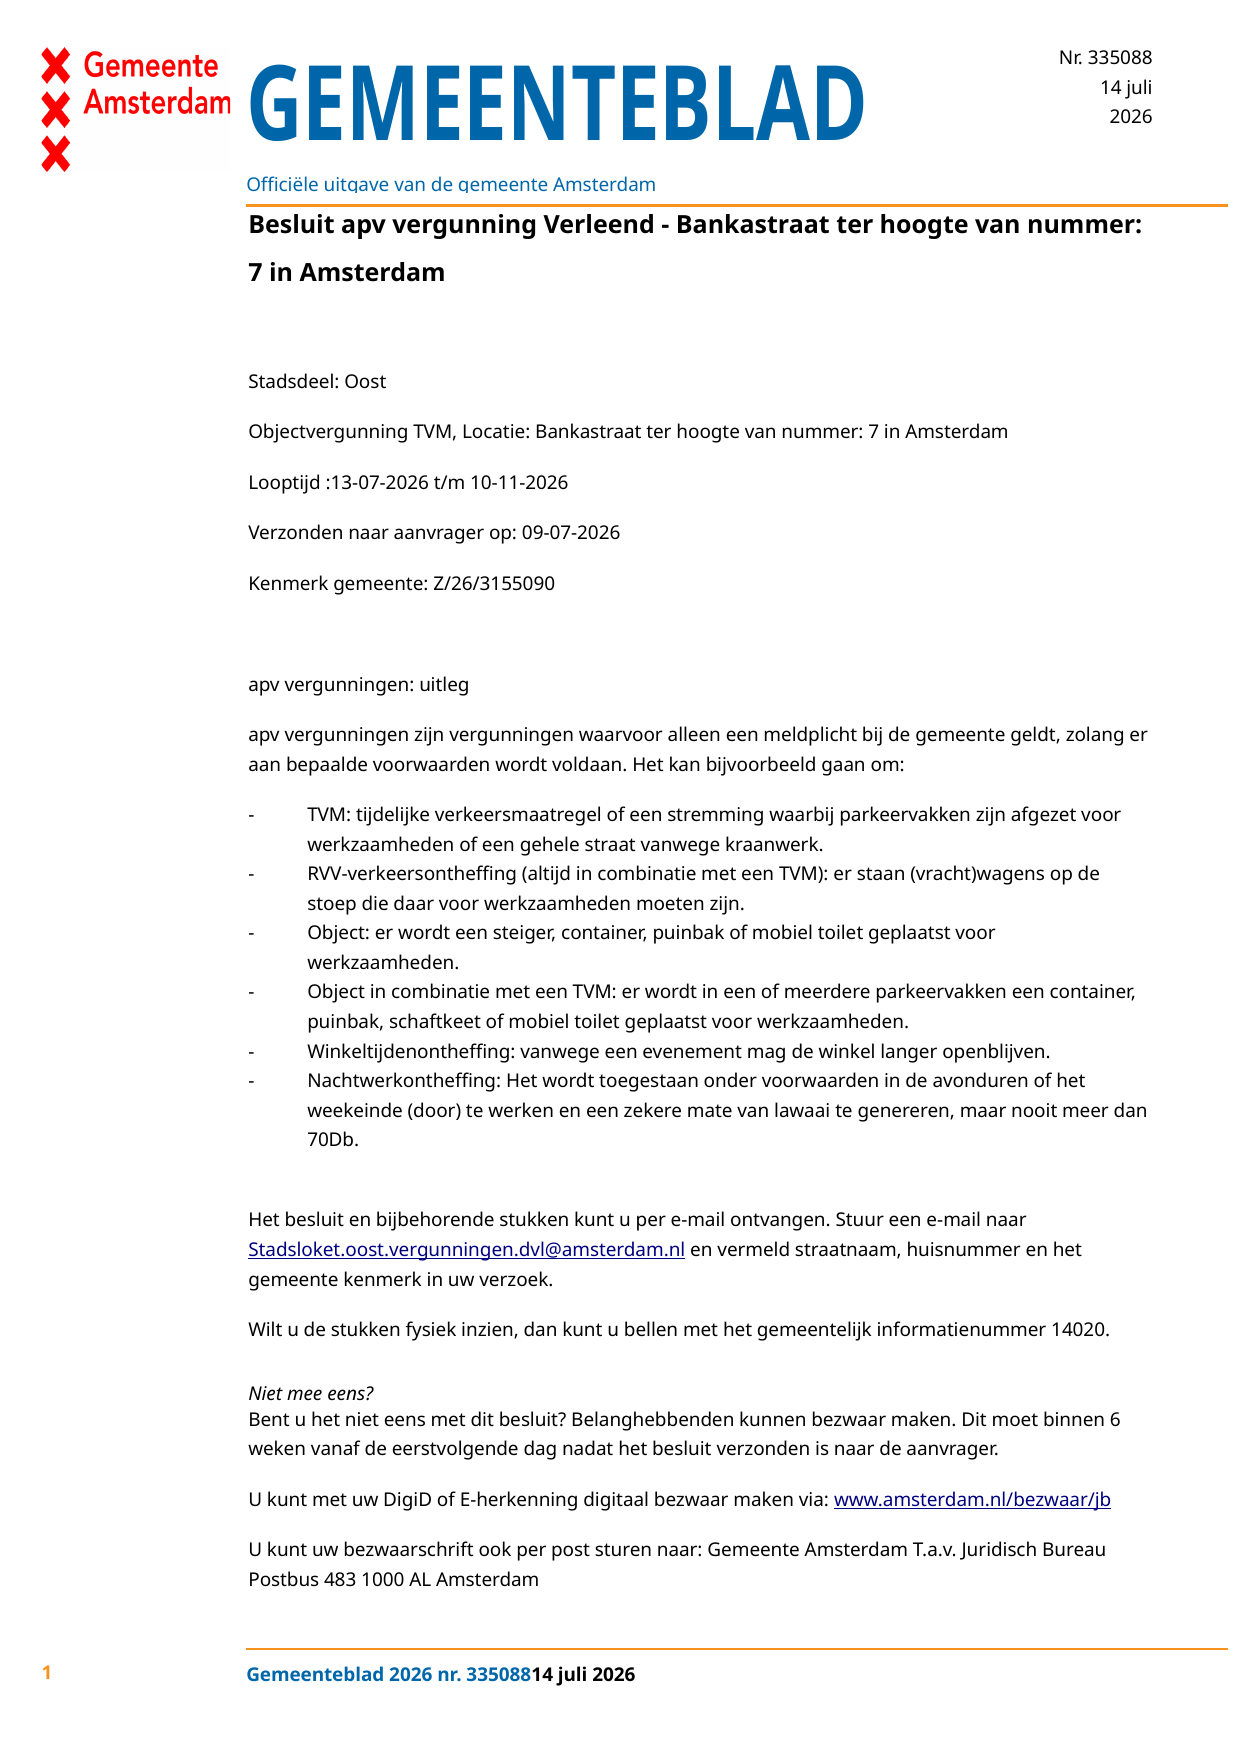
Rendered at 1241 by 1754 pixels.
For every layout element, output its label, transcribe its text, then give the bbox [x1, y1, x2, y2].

text Verzonden naar aanvrager op: 09-07-2026 [248, 519, 1152, 545]
picture [41, 47, 231, 172]
list Nachtwerkontheffing: Het wordt toegestaan onder voorwaarden in de avonduren of het weekeinde (door) te werken en een zekere mate van lawaai te genereren, maar nooit meer dan 70Db. [248, 1067, 1152, 1152]
list TVM: tijdelijke verkeersmaatregel of een stremming waarbij parkeervakken zijn afgezet voor werkzaamheden of een gehele straat vanwege kraanwerk. [248, 801, 1152, 857]
list RVV-verkeersontheffing (altijd in combinatie met een TVM): er staan (vracht)wagens op de stoep die daar voor werkzaamheden moeten zijn. [248, 860, 1152, 916]
text apv vergunningen: uitleg [248, 671, 1152, 697]
text Het besluit en bijbehorende stukken kunt u per e-mail ontvangen. Stuur een e-mail naar Stadsloket.oost.vergunningen.dvl@amsterdam.nl en vermeld straatnaam, huisnummer en het gemeente kenmerk in uw verzoek. [248, 1207, 1152, 1292]
text Stadsdeel: Oost [248, 368, 1152, 394]
text U kunt met uw DigiD of E-herkenning digitaal bezwaar maken via: www.amsterdam.nl/bezwaar/jb [248, 1486, 1152, 1512]
text apv vergunningen zijn vergunningen waarvoor alleen een meldplicht bij de gemeente geldt, zolang er aan bepaalde voorwaarden wordt voldaan. Het kan bijvoorbeeld gaan om: [248, 721, 1152, 777]
text Looptijd :13-07-2026 t/m 10-11-2026 [248, 469, 1152, 495]
text Wilt u de stukken fysiek inzien, dan kunt u bellen met het gemeentelijk informatienummer 14020. [248, 1316, 1152, 1342]
list Object in combinatie met een TVM: er wordt in een of meerdere parkeervakken een container, puinbak, schaftkeet of mobiel toilet geplaatst voor werkzaamheden. [248, 979, 1152, 1034]
text Niet mee eens? [248, 1380, 1152, 1406]
text Besluit apv vergunning Verleend - Bankastraat ter hoogte van nummer: 7 in Amsterdam [248, 207, 1152, 288]
list Object: er wordt een steiger, container, puinbak of mobiel toilet geplaatst voor werkzaamheden. [248, 919, 1152, 975]
text Bent u het niet eens met dit besluit? Belanghebbenden kunnen bezwaar maken. Dit moet binnen 6 weken vanaf de eerstvolgende dag nadat het besluit verzonden is naar de aanvrager. [248, 1406, 1152, 1461]
text Objectvergunning TVM, Locatie: Bankastraat ter hoogte van nummer: 7 in Amsterdam [248, 419, 1152, 444]
text Kenmerk gemeente: Z/26/3155090 [248, 570, 1152, 596]
list Winkeltijdenontheffing: vanwege een evenement mag de winkel langer openblijven. [248, 1038, 1152, 1064]
text U kunt uw bezwaarschrift ook per post sturen naar: Gemeente Amsterdam T.a.v. Juridisch Bureau Postbus 483 1000 AL Amsterdam [248, 1536, 1152, 1592]
